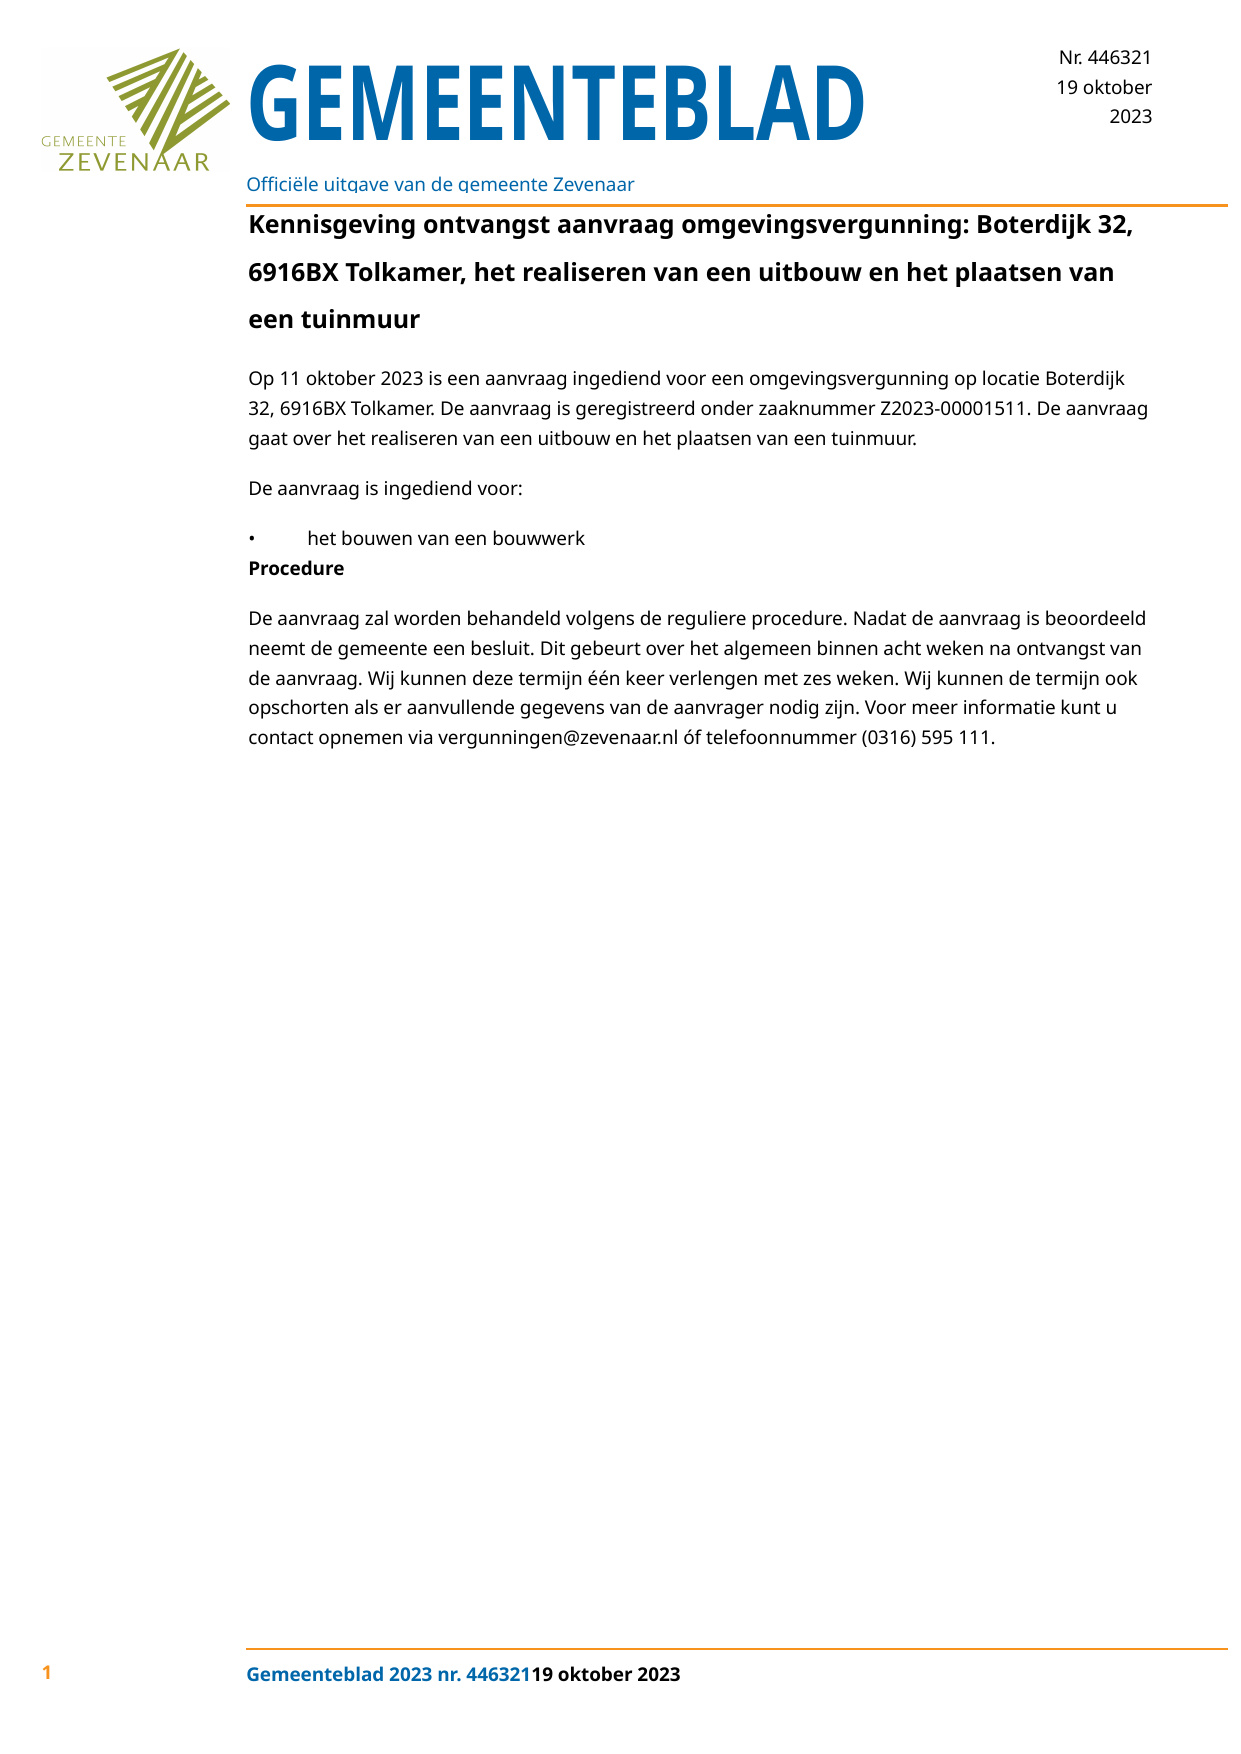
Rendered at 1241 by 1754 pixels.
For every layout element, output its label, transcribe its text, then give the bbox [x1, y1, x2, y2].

text Kennisgeving ontvangst aanvraag omgevingsvergunning: Boterdijk 32, 6916BX Tolkamer, het realiseren van een uitbouw en het plaatsen van een tuinmuur [248, 207, 1152, 336]
text Op 11 oktober 2023 is een aanvraag ingediend voor een omgevingsvergunning op locatie Boterdijk 32, 6916BX Tolkamer. De aanvraag is geregistreerd onder zaaknummer Z2023-00001511. De aanvraag gaat over het realiseren van een uitbouw en het plaatsen van een tuinmuur. [248, 366, 1152, 450]
list het bouwen van een bouwwerk [248, 526, 1152, 551]
picture [41, 47, 231, 172]
text De aanvraag zal worden behandeld volgens de reguliere procedure. Nadat de aanvraag is beoordeeld neemt de gemeente een besluit. Dit gebeurt over het algemeen binnen acht weken na ontvangst van de aanvraag. Wij kunnen deze termijn één keer verlengen met zes weken. Wij kunnen de termijn ook opschorten als er aanvullende gegevens van de aanvrager nodig zijn. Voor meer informatie kunt u contact opnemen via vergunningen@zevenaar.nl óf telefoonnummer (0316) 595 111. [248, 606, 1152, 749]
text De aanvraag is ingediend voor: [248, 475, 1152, 501]
text Procedure [248, 555, 1152, 581]
